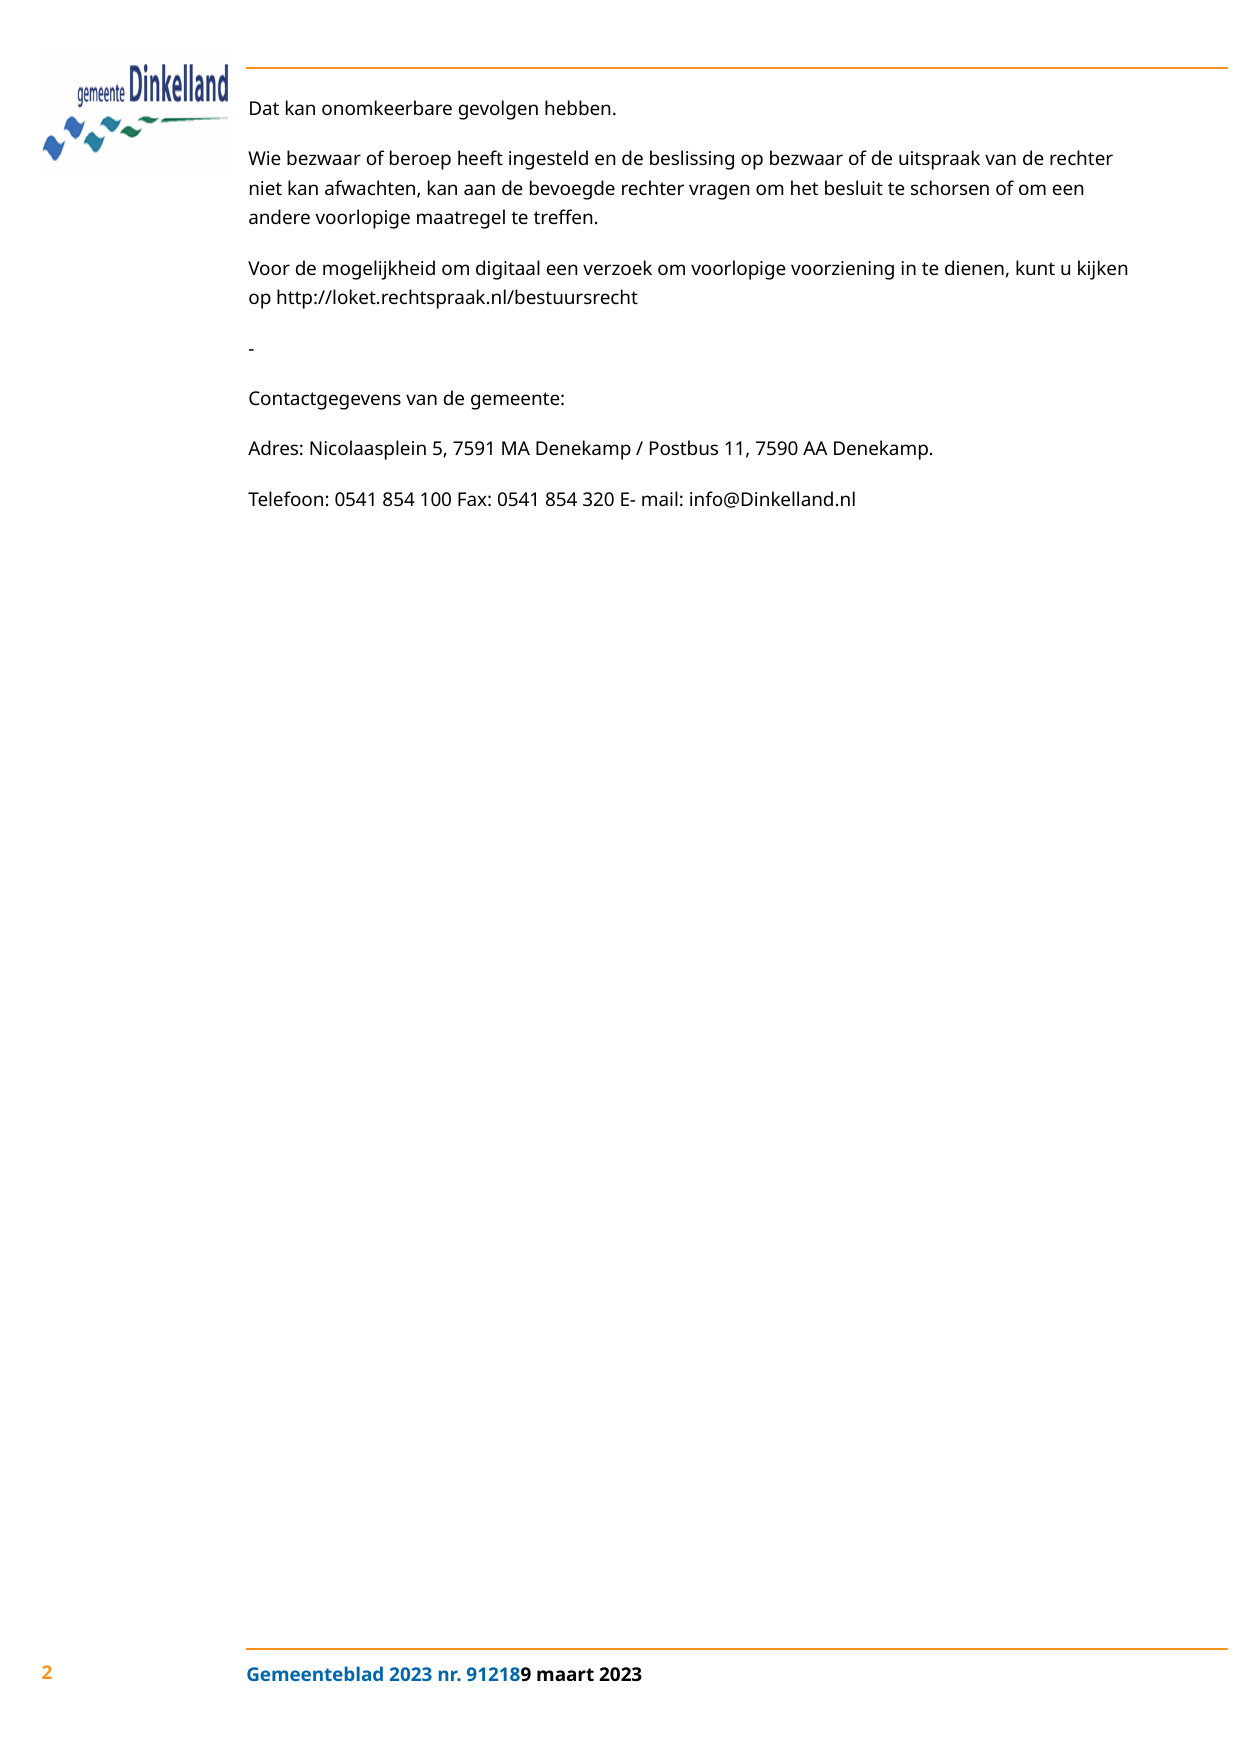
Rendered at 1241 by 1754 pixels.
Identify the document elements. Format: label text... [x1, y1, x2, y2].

picture [41, 47, 231, 172]
text Adres: Nicolaasplein 5, 7591 MA Denekamp / Postbus 11, 7590 AA Denekamp. [248, 436, 1152, 461]
text Telefoon: 0541 854 100 Fax: 0541 854 320 E- mail: info@Dinkelland.nl [248, 486, 1152, 512]
text Contactgegevens van de gemeente: [248, 385, 1152, 411]
text Wie bezwaar of beroep heeft ingesteld en de beslissing op bezwaar of de uitspraak van de rechter niet kan afwachten, kan aan de bevoegde rechter vragen om het besluit te schorsen of om een andere voorlopige maatregel te treffen. [248, 145, 1152, 230]
text Dat kan onomkeerbare gevolgen hebben. [248, 95, 1152, 121]
text Voor de mogelijkheid om digitaal een verzoek om voorlopige voorziening in te dienen, kunt u kijken op http://loket.rechtspraak.nl/bestuursrecht [248, 255, 1152, 310]
text - [248, 335, 1152, 361]
